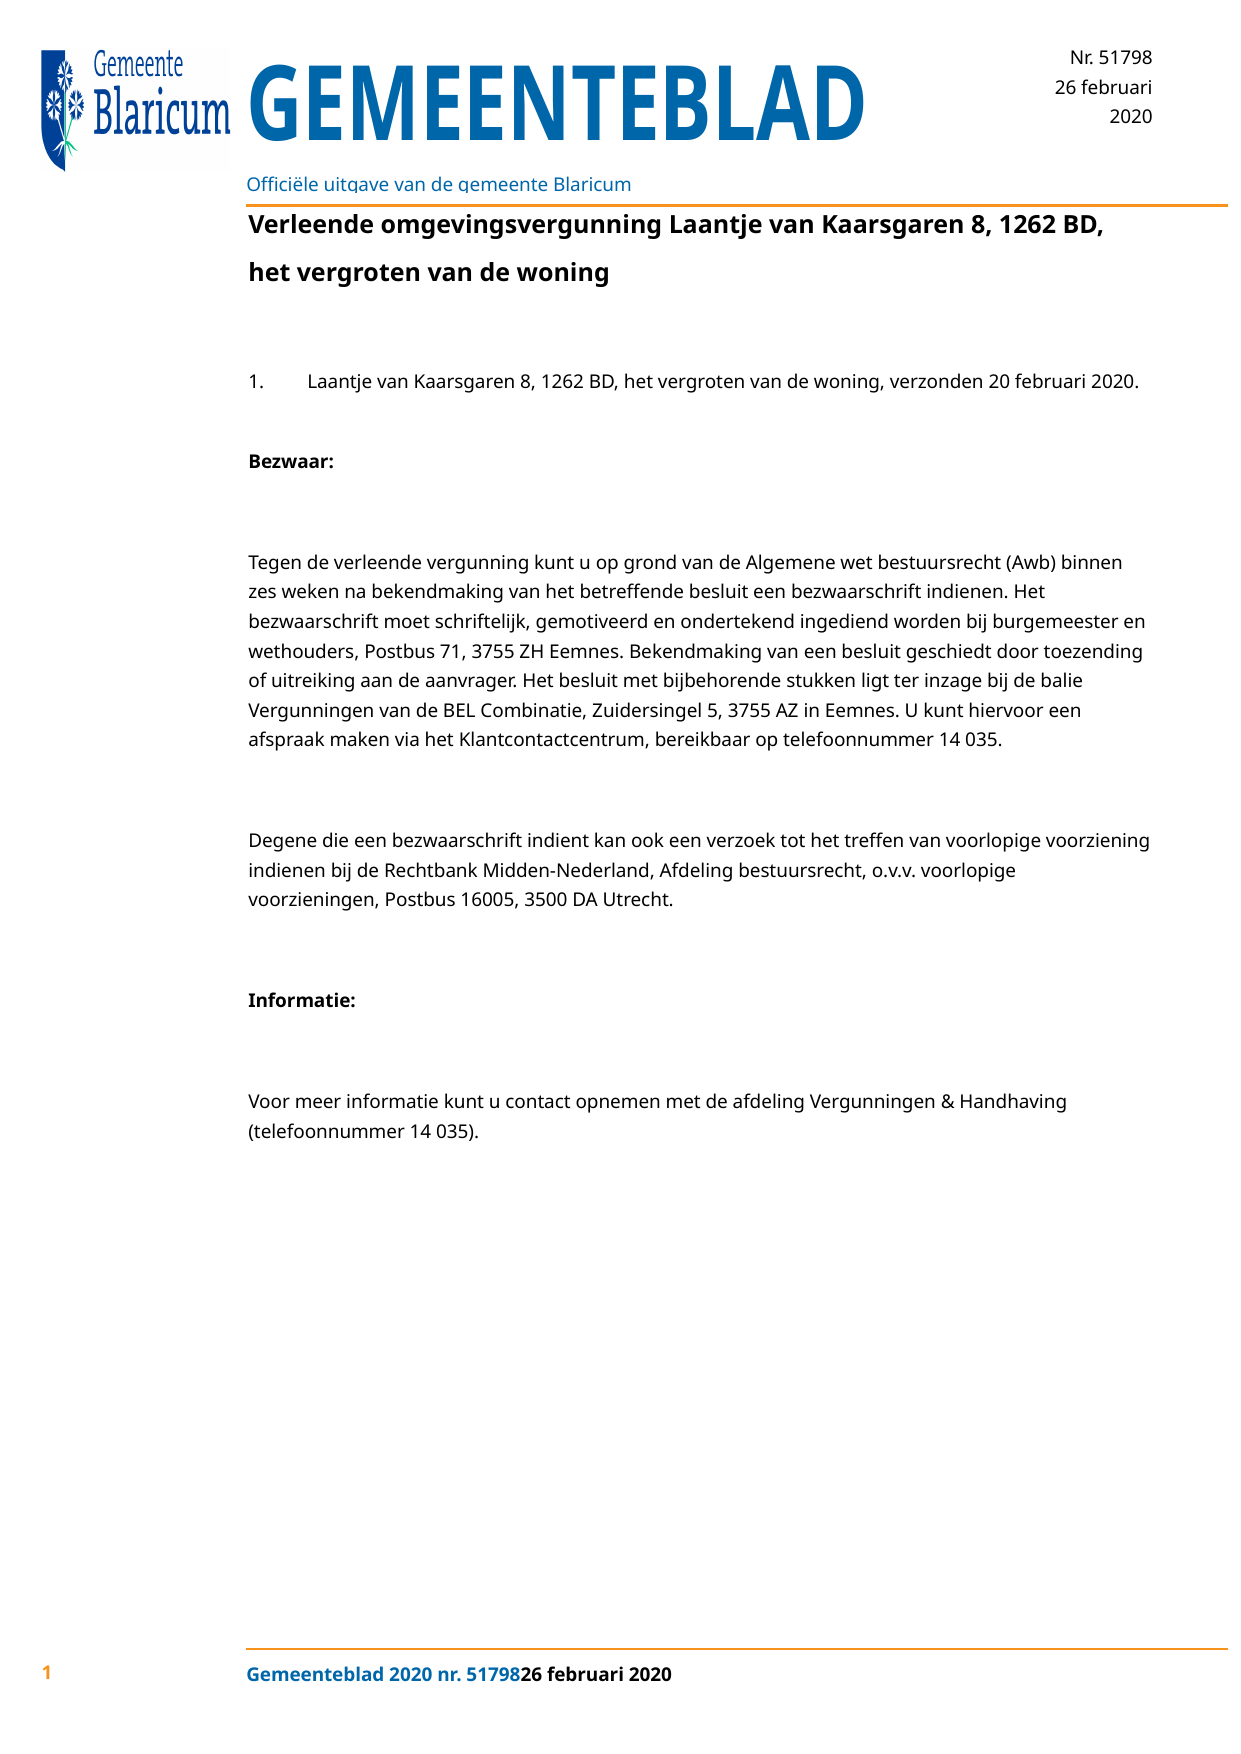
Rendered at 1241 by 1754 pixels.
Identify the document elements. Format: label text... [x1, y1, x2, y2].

text Verleende omgevingsvergunning Laantje van Kaarsgaren 8, 1262 BD, het vergroten van de woning [248, 207, 1152, 288]
text Bezwaar: [248, 448, 1152, 474]
picture [41, 47, 231, 172]
list Laantje van Kaarsgaren 8, 1262 BD, het vergroten van de woning, verzonden 20 februari 2020. [248, 368, 1152, 394]
text Informatie: [248, 987, 1152, 1013]
text Voor meer informatie kunt u contact opnemen met de afdeling Vergunningen & Handhaving (telefoonnummer 14 035). [248, 1088, 1152, 1144]
text Tegen de verleende vergunning kunt u op grond van de Algemene wet bestuursrecht (Awb) binnen zes weken na bekendmaking van het betreffende besluit een bezwaarschrift indienen. Het bezwaarschrift moet schriftelijk, gemotiveerd en ondertekend ingediend worden bij burgemeester en wethouders, Postbus 71, 3755 ZH Eemnes. Bekendmaking van een besluit geschiedt door toezending of uitreiking aan de aanvrager. Het besluit met bijbehorende stukken ligt ter inzage bij de balie Vergunningen van de BEL Combinatie, Zuidersingel 5, 3755 AZ in Eemnes. U kunt hiervoor een afspraak maken via het Klantcontactcentrum, bereikbaar op telefoonnummer 14 035. [248, 549, 1152, 752]
text Degene die een bezwaarschrift indient kan ook een verzoek tot het treffen van voorlopige voorziening indienen bij de Rechtbank Midden-Nederland, Afdeling bestuursrecht, o.v.v. voorlopige voorzieningen, Postbus 16005, 3500 DA Utrecht. [248, 827, 1152, 912]
